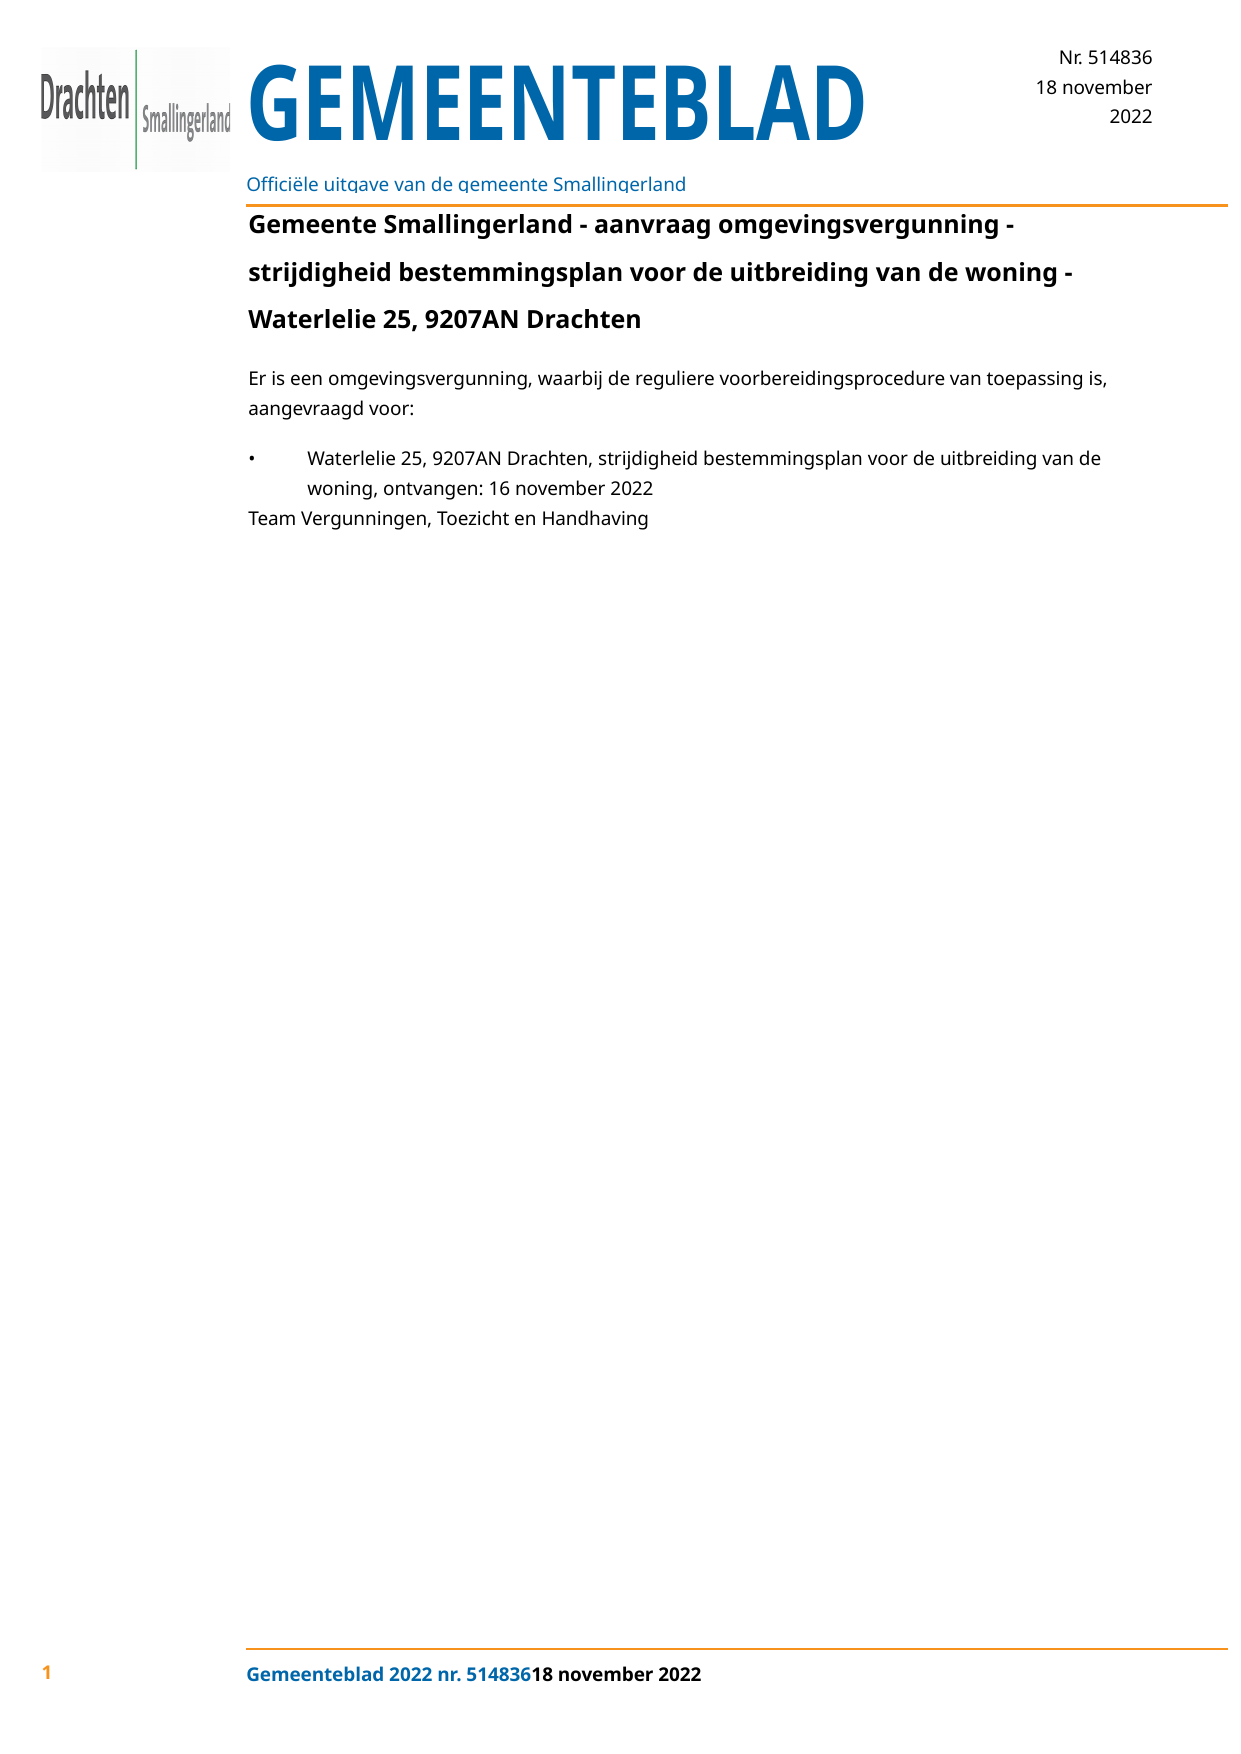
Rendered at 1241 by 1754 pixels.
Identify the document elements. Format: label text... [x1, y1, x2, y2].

text Gemeente Smallingerland - aanvraag omgevingsvergunning - strijdigheid bestemmingsplan voor de uitbreiding van de woning - Waterlelie 25, 9207AN Drachten [248, 207, 1152, 336]
text Team Vergunningen, Toezicht en Handhaving [248, 505, 1152, 530]
text Er is een omgevingsvergunning, waarbij de reguliere voorbereidingsprocedure van toepassing is, aangevraagd voor: [248, 366, 1152, 421]
picture [41, 47, 231, 172]
list Waterlelie 25, 9207AN Drachten, strijdigheid bestemmingsplan voor de uitbreiding van de woning, ontvangen: 16 november 2022 [248, 446, 1152, 501]
